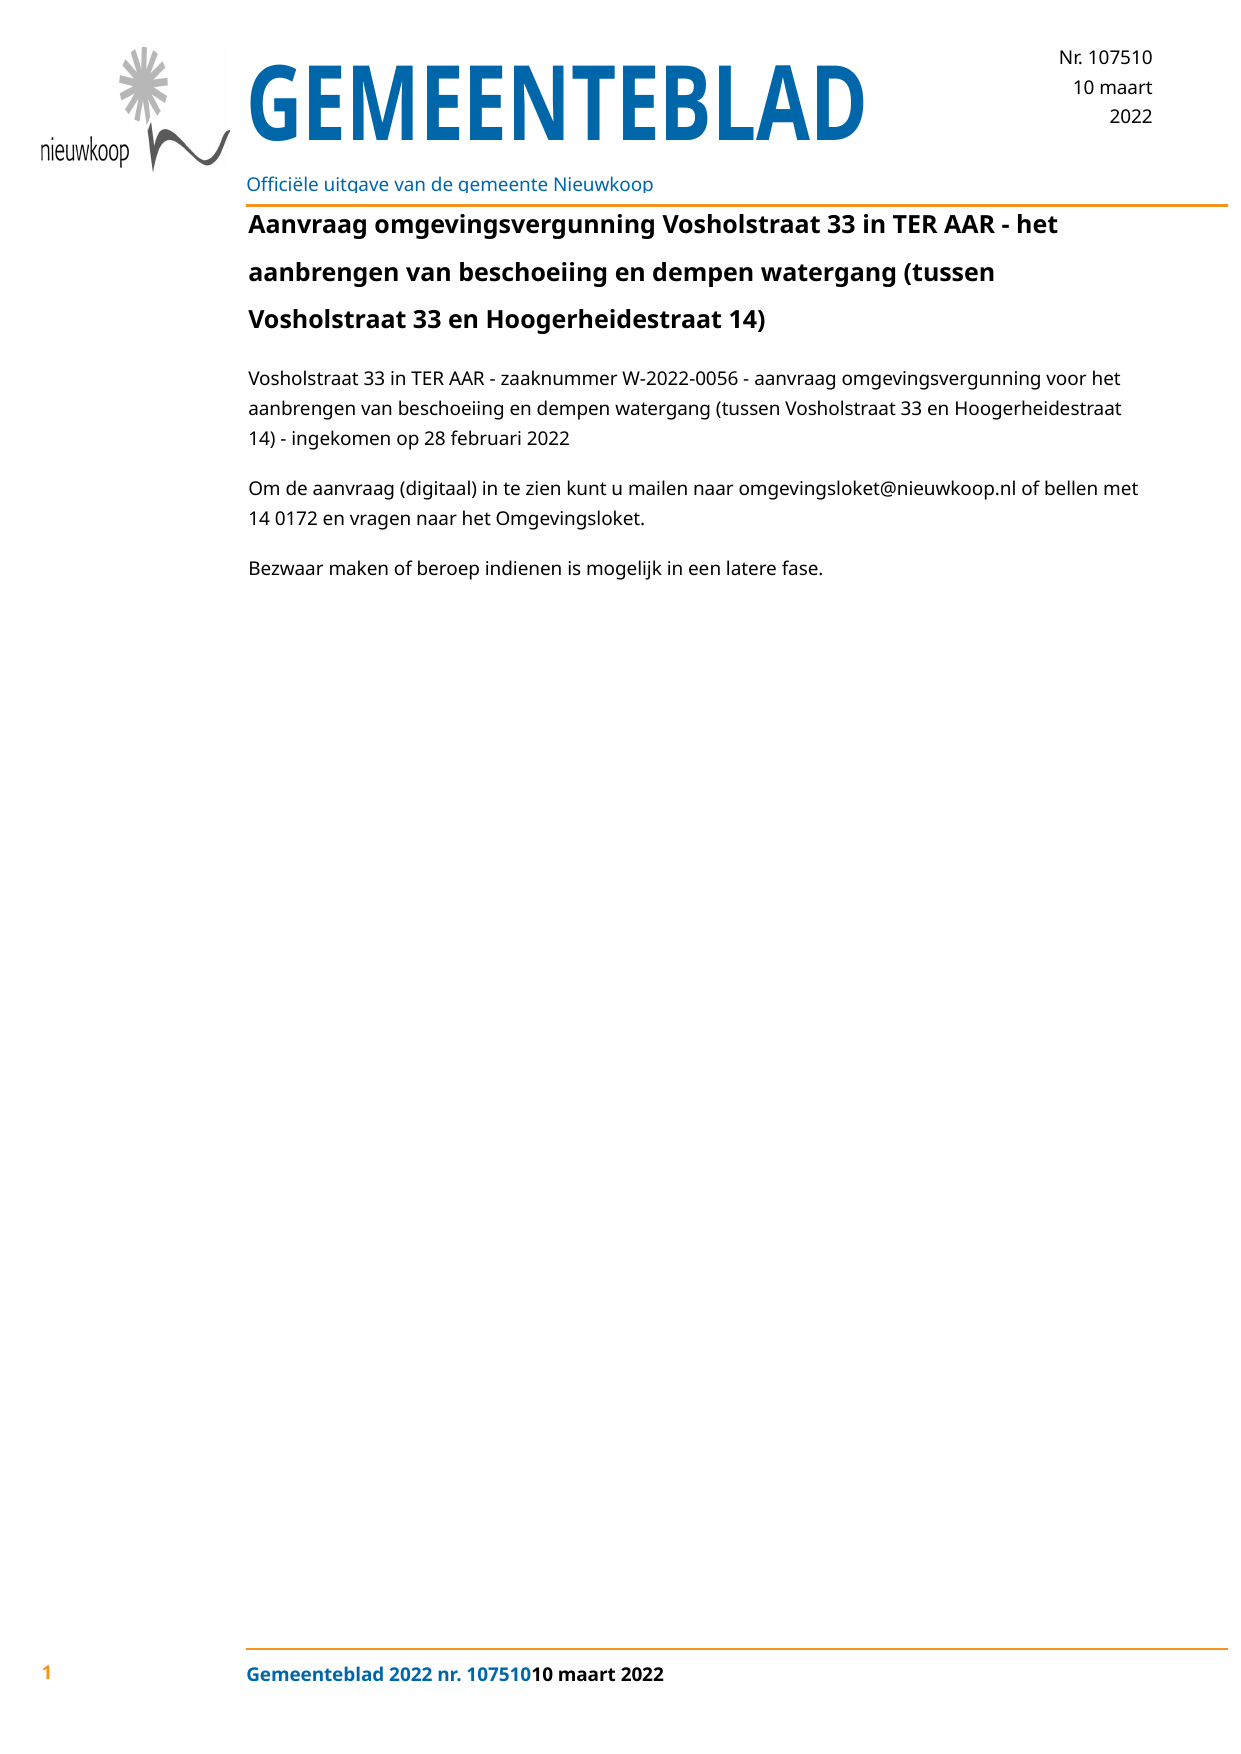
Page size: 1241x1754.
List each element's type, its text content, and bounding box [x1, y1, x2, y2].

text Om de aanvraag (digitaal) in te zien kunt u mailen naar omgevingsloket@nieuwkoop.nl of bellen met 14 0172 en vragen naar het Omgevingsloket. [248, 475, 1152, 530]
picture [41, 47, 231, 172]
text Vosholstraat 33 in TER AAR - zaaknummer W-2022-0056 - aanvraag omgevingsvergunning voor het aanbrengen van beschoeiing en dempen watergang (tussen Vosholstraat 33 en Hoogerheidestraat 14) - ingekomen op 28 februari 2022 [248, 366, 1152, 450]
text Aanvraag omgevingsvergunning Vosholstraat 33 in TER AAR - het aanbrengen van beschoeiing en dempen watergang (tussen Vosholstraat 33 en Hoogerheidestraat 14) [248, 207, 1152, 336]
text Bezwaar maken of beroep indienen is mogelijk in een latere fase. [248, 555, 1152, 581]
